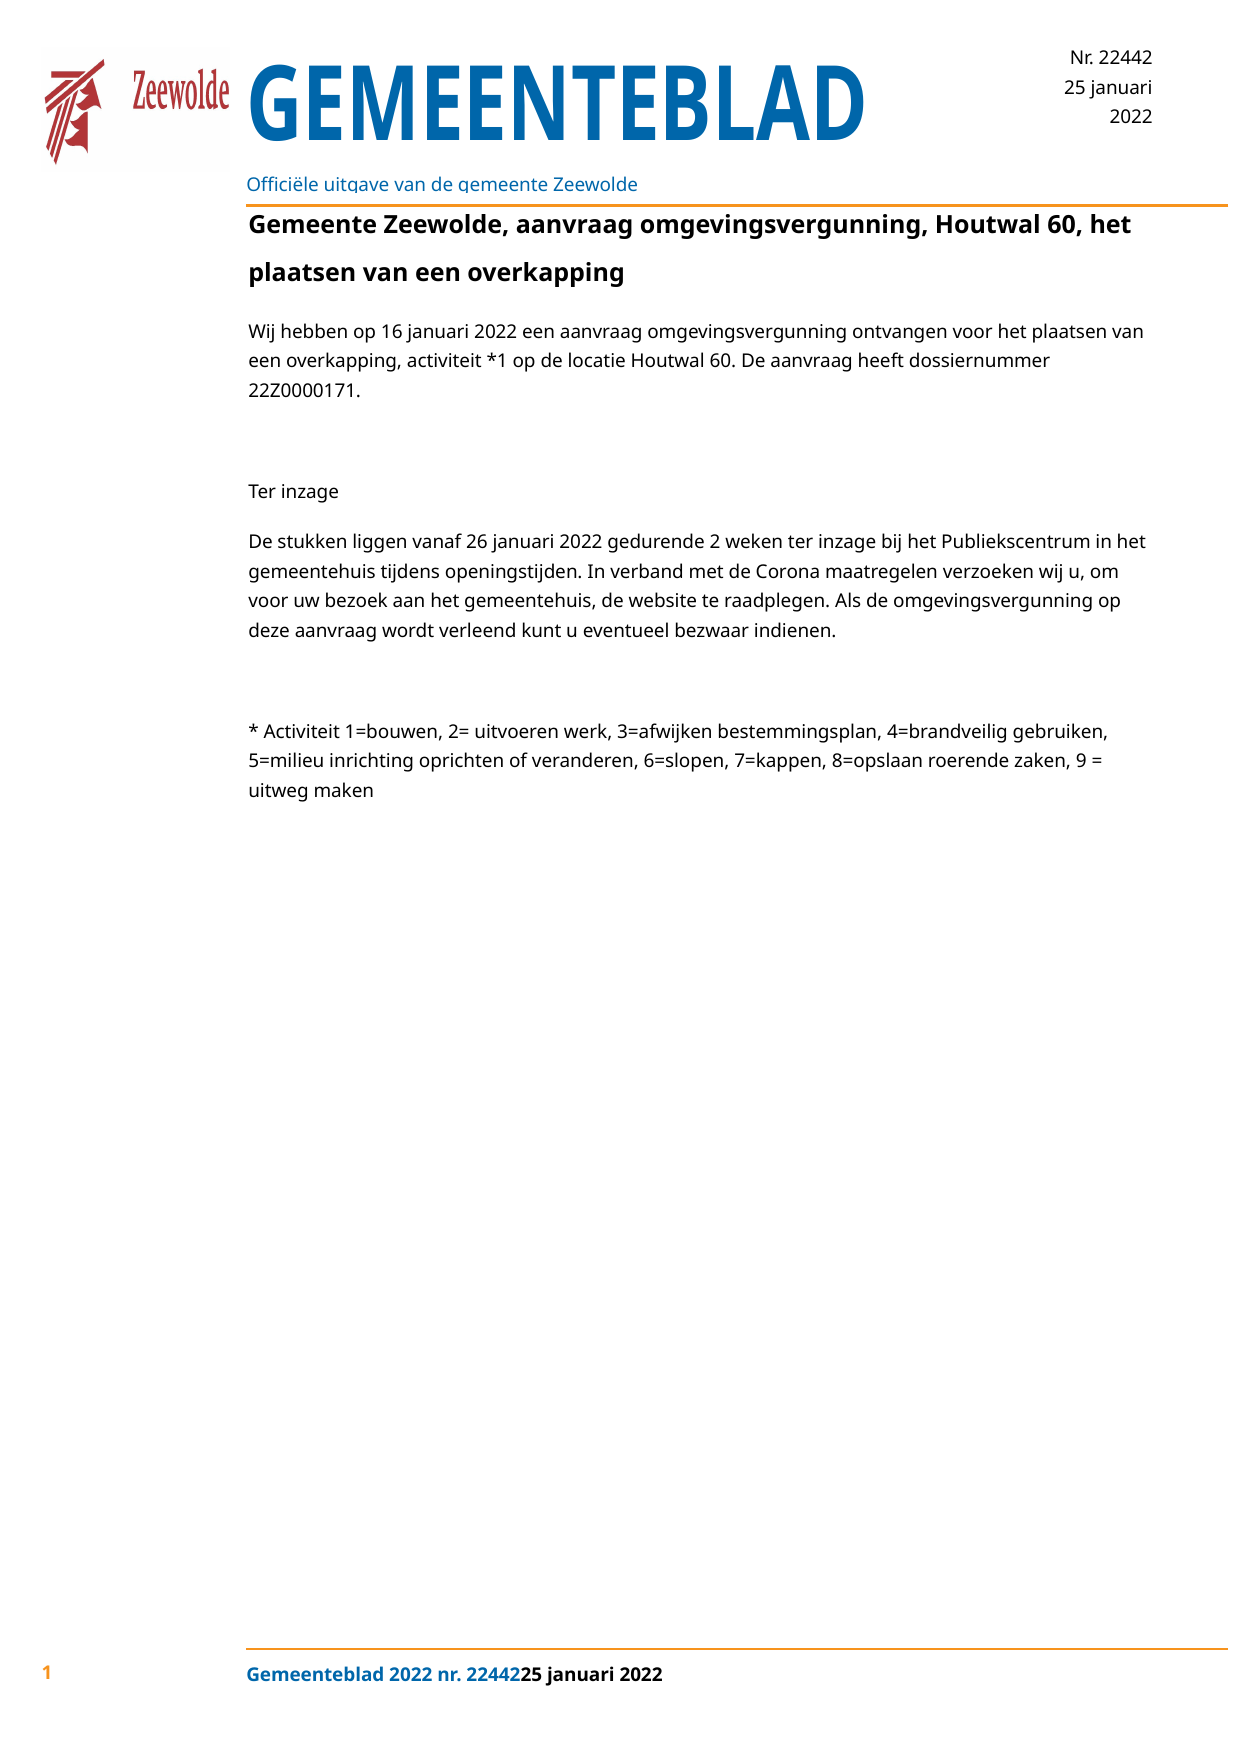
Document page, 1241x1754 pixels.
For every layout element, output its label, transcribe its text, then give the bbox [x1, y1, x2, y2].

text Gemeente Zeewolde, aanvraag omgevingsvergunning, Houtwal 60, het plaatsen van een overkapping [248, 207, 1152, 288]
text Ter inzage [248, 478, 1152, 504]
picture [41, 47, 231, 172]
text De stukken liggen vanaf 26 januari 2022 gedurende 2 weken ter inzage bij het Publiekscentrum in het gemeentehuis tijdens openingstijden. In verband met de Corona maatregelen verzoeken wij u, om voor uw bezoek aan het gemeentehuis, de website te raadplegen. Als de omgevingsvergunning op deze aanvraag wordt verleend kunt u eventueel bezwaar indienen. [248, 528, 1152, 643]
text * Activiteit 1=bouwen, 2= uitvoeren werk, 3=afwijken bestemmingsplan, 4=brandveilig gebruiken, 5=milieu inrichting oprichten of veranderen, 6=slopen, 7=kappen, 8=opslaan roerende zaken, 9 = uitweg maken [248, 718, 1152, 803]
text Wij hebben op 16 januari 2022 een aanvraag omgevingsvergunning ontvangen voor het plaatsen van een overkapping, activiteit *1 op de locatie Houtwal 60. De aanvraag heeft dossiernummer 22Z0000171. [248, 318, 1152, 403]
